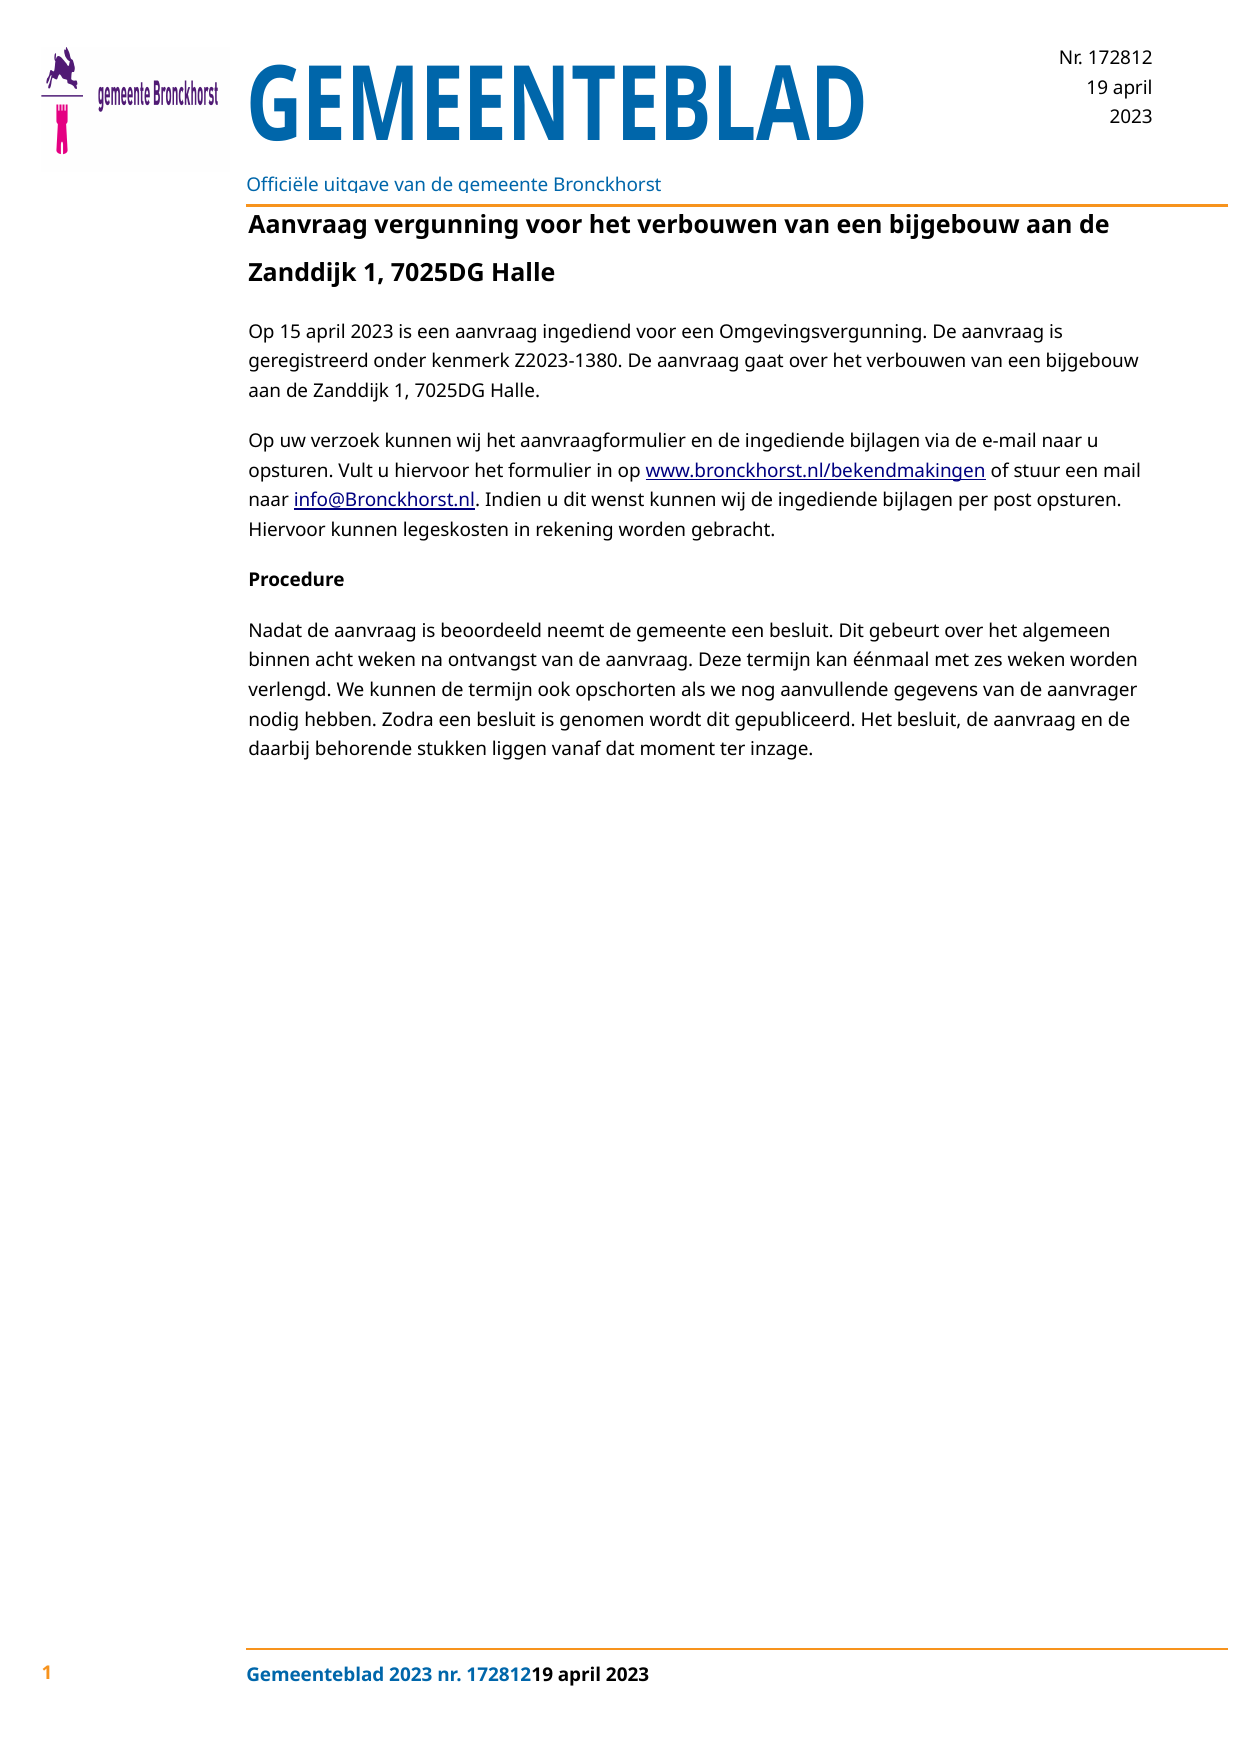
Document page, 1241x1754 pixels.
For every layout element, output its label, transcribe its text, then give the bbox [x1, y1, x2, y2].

text Nadat de aanvraag is beoordeeld neemt de gemeente een besluit. Dit gebeurt over het algemeen binnen acht weken na ontvangst van de aanvraag. Deze termijn kan éénmaal met zes weken worden verlengd. We kunnen de termijn ook opschorten als we nog aanvullende gegevens van de aanvrager nodig hebben. Zodra een besluit is genomen wordt dit gepubliceerd. Het besluit, de aanvraag en de daarbij behorende stukken liggen vanaf dat moment ter inzage. [248, 617, 1152, 761]
text Procedure [248, 567, 1152, 592]
text Op uw verzoek kunnen wij het aanvraagformulier en de ingediende bijlagen via de e-mail naar u opsturen. Vult u hiervoor het formulier in op www.bronckhorst.nl/bekendmakingen of stuur een mail naar info@Bronckhorst.nl. Indien u dit wenst kunnen wij de ingediende bijlagen per post opsturen. Hiervoor kunnen legeskosten in rekening worden gebracht. [248, 427, 1152, 542]
text Op 15 april 2023 is een aanvraag ingediend voor een Omgevingsvergunning. De aanvraag is geregistreerd onder kenmerk Z2023-1380. De aanvraag gaat over het verbouwen van een bijgebouw aan de Zanddijk 1, 7025DG Halle. [248, 318, 1152, 403]
picture [41, 47, 231, 172]
text Aanvraag vergunning voor het verbouwen van een bijgebouw aan de Zanddijk 1, 7025DG Halle [248, 207, 1152, 288]
